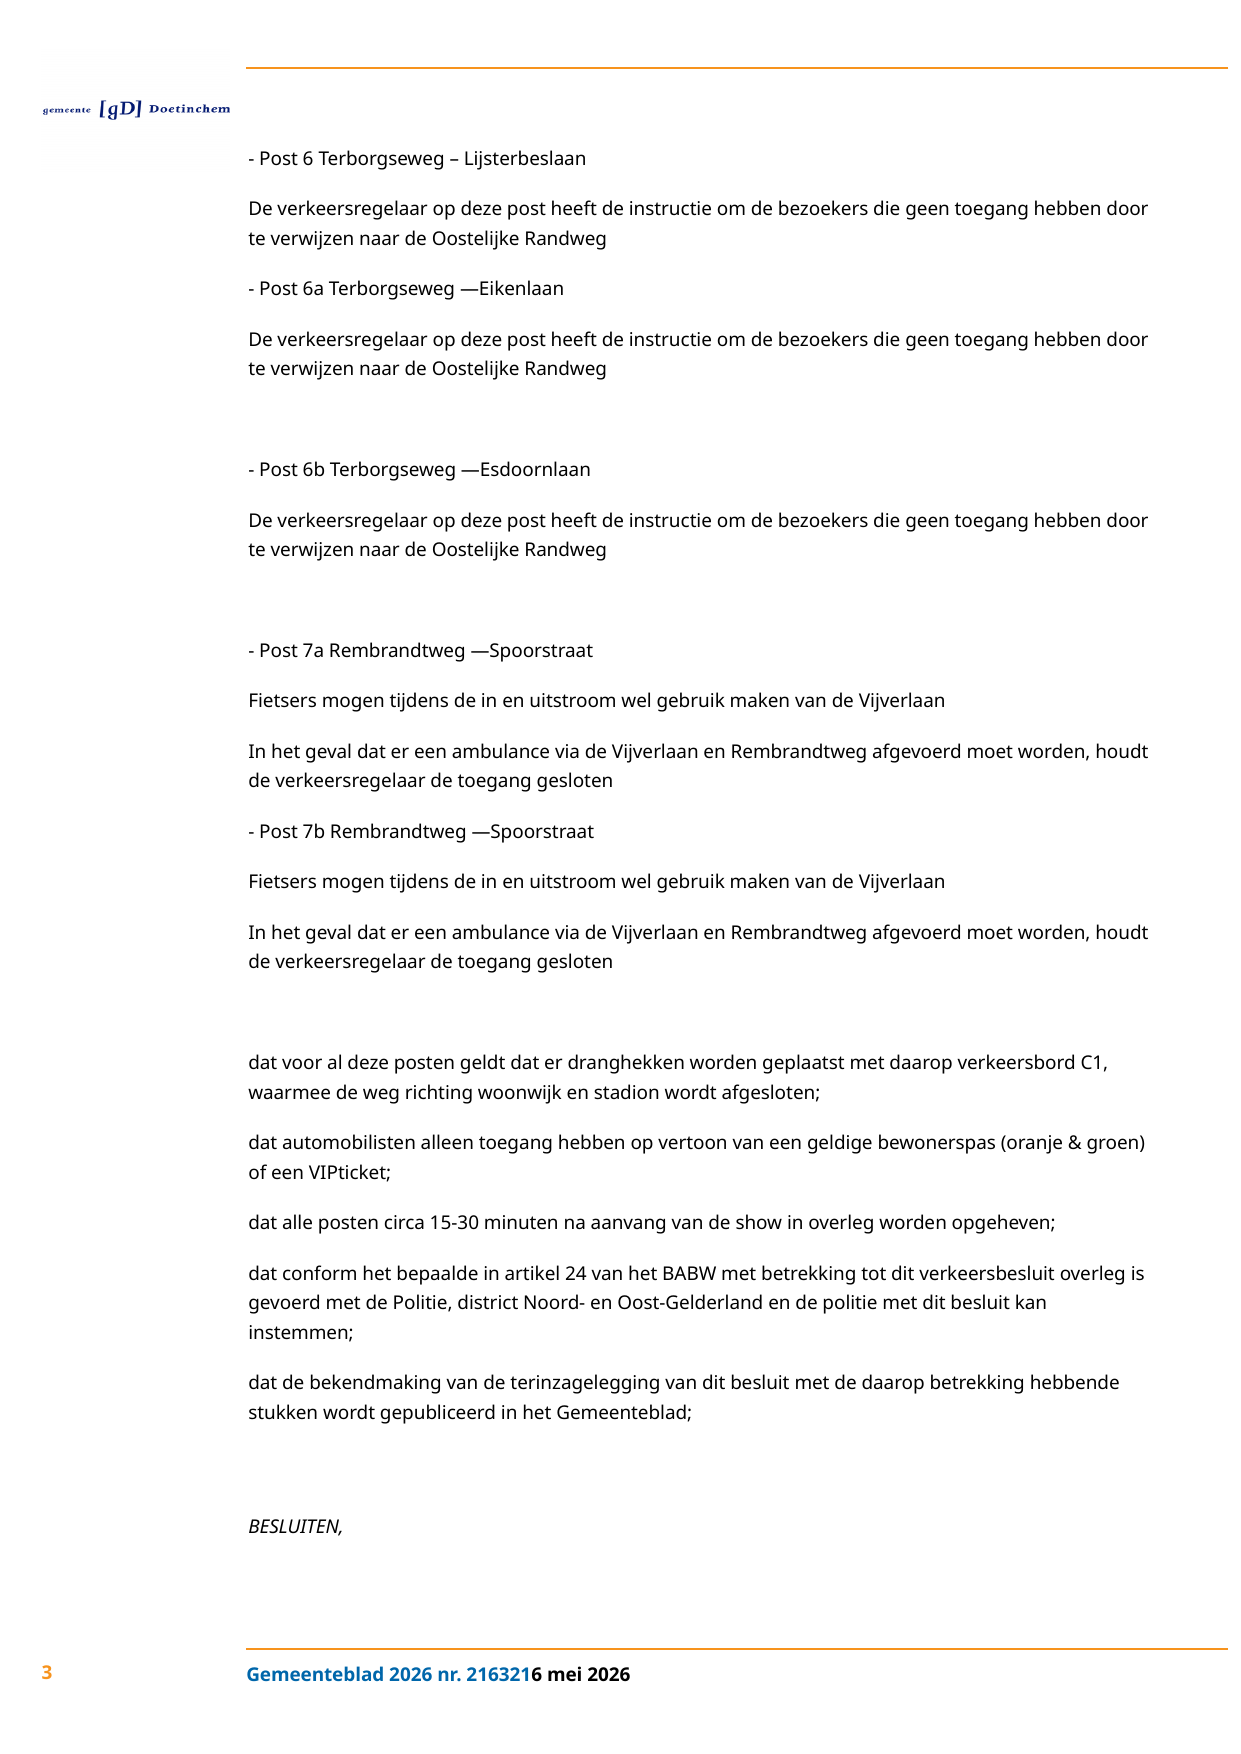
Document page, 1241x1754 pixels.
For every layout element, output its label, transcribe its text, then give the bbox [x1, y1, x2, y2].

text - Post 7a Rembrandtweg —Spoorstraat [248, 637, 1152, 663]
text dat alle posten circa 15-30 minuten na aanvang van de show in overleg worden opgeheven; [248, 1209, 1152, 1235]
text - Post 7b Rembrandtweg —Spoorstraat [248, 818, 1152, 844]
text In het geval dat er een ambulance via de Vijverlaan en Rembrandtweg afgevoerd moet worden, houdt de verkeersregelaar de toegang gesloten [248, 919, 1152, 974]
text dat automobilisten alleen toegang hebben op vertoon van een geldige bewonerspas (oranje & groen) of een VIPticket; [248, 1129, 1152, 1185]
text De verkeersregelaar op deze post heeft de instructie om de bezoekers die geen toegang hebben door te verwijzen naar de Oostelijke Randweg [248, 507, 1152, 562]
text De verkeersregelaar op deze post heeft de instructie om de bezoekers die geen toegang hebben door te verwijzen naar de Oostelijke Randweg [248, 326, 1152, 381]
text - Post 6a Terborgseweg —Eikenlaan [248, 276, 1152, 301]
text dat de bekendmaking van de terinzagelegging van dit besluit met de daarop betrekking hebbende stukken wordt gepubliceerd in het Gemeenteblad; [248, 1369, 1152, 1425]
picture [41, 47, 231, 172]
text dat conform het bepaalde in artikel 24 van het BABW met betrekking tot dit verkeersbesluit overleg is gevoerd met de Politie, district Noord- en Oost-Gelderland en de politie met dit besluit kan instemmen; [248, 1260, 1152, 1345]
text BESLUITEN, [248, 1513, 1152, 1539]
text In het geval dat er een ambulance via de Vijverlaan en Rembrandtweg afgevoerd moet worden, houdt de verkeersregelaar de toegang gesloten [248, 738, 1152, 793]
text - Post 6b Terborgseweg —Esdoornlaan [248, 456, 1152, 482]
text De verkeersregelaar op deze post heeft de instructie om de bezoekers die geen toegang hebben door te verwijzen naar de Oostelijke Randweg [248, 196, 1152, 251]
text Fietsers mogen tijdens de in en uitstroom wel gebruik maken van de Vijverlaan [248, 868, 1152, 894]
text Fietsers mogen tijdens de in en uitstroom wel gebruik maken van de Vijverlaan [248, 688, 1152, 713]
text dat voor al deze posten geldt dat er dranghekken worden geplaatst met daarop verkeersbord C1, waarmee de weg richting woonwijk en stadion wordt afgesloten; [248, 1049, 1152, 1105]
text - Post 6 Terborgseweg – Lijsterbeslaan [248, 145, 1152, 171]
